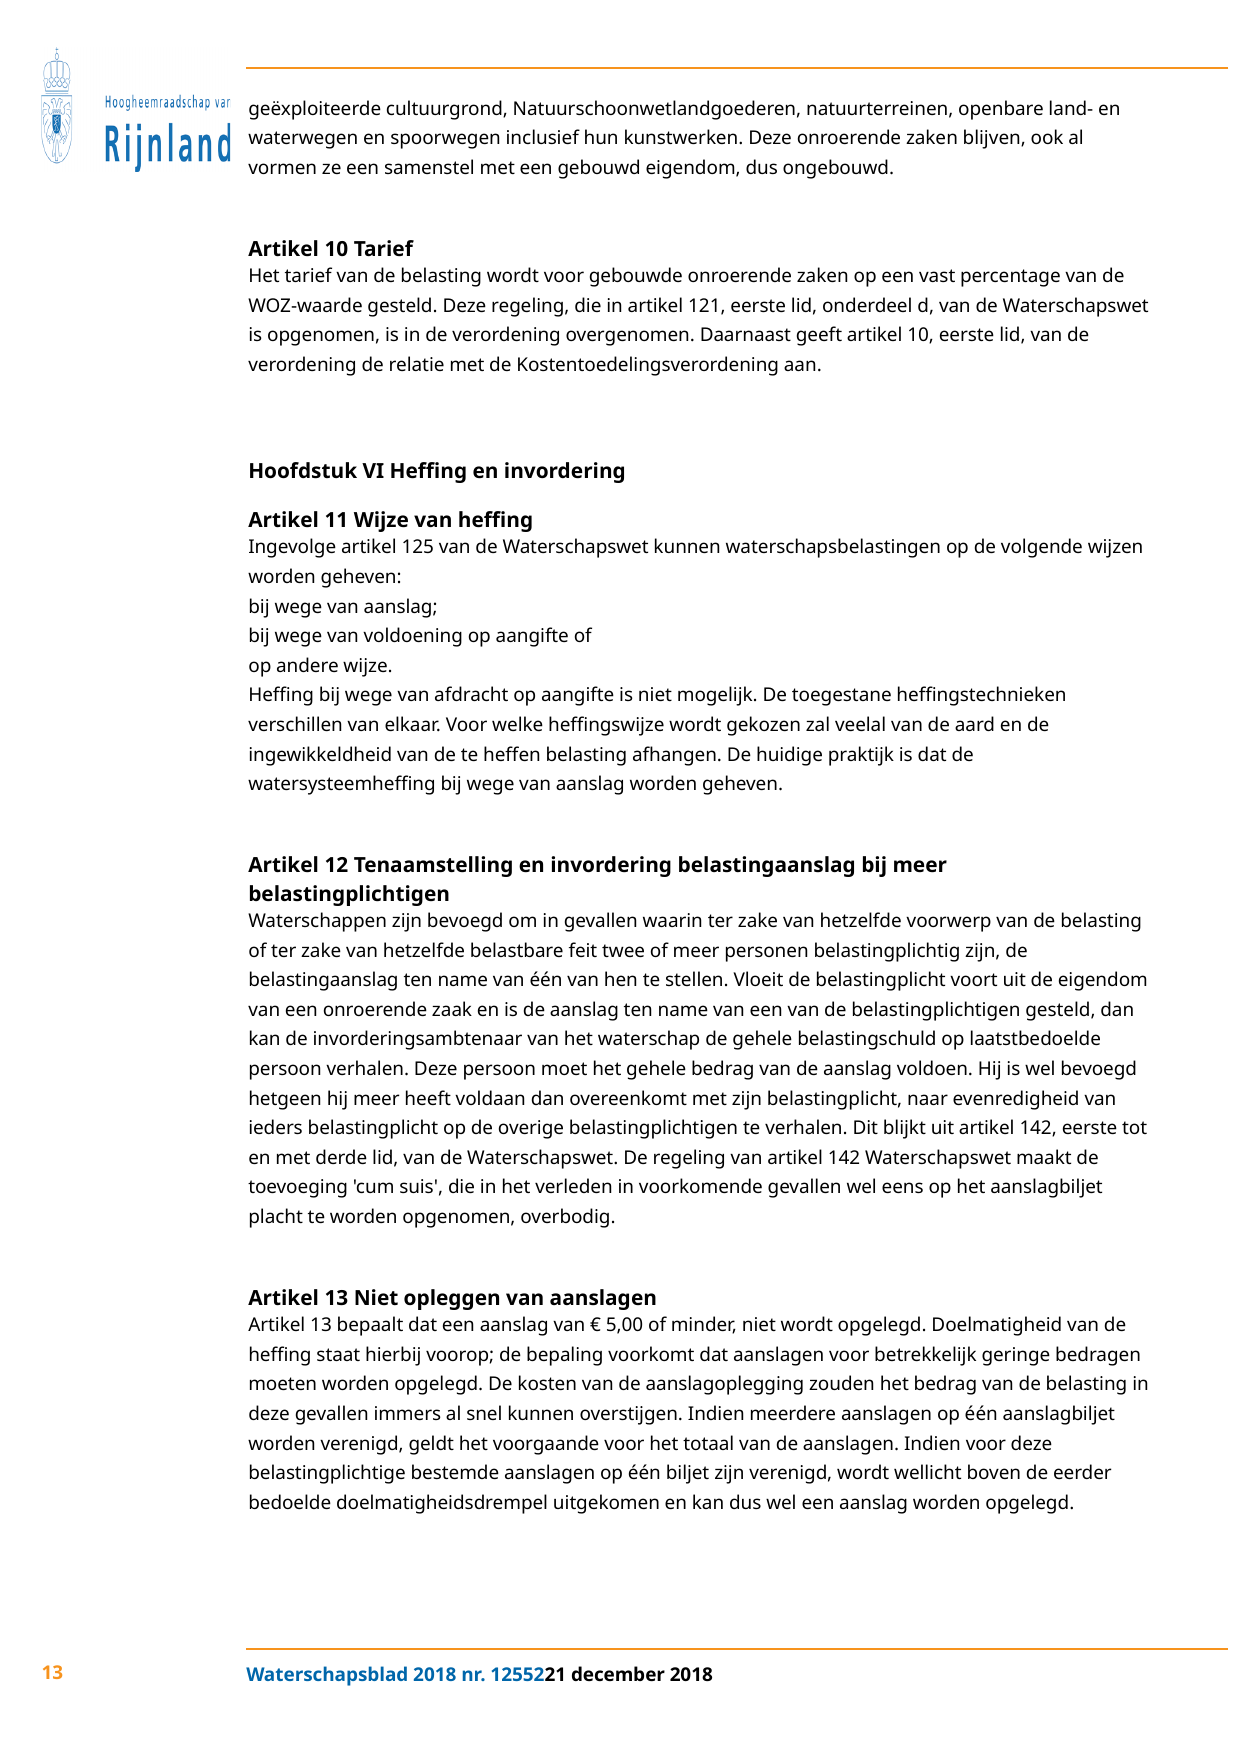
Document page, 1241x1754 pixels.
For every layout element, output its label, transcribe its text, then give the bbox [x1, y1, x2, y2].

text Artikel 12 Tenaamstelling en invordering belastingaanslag bij meer belastingplichtigen [248, 850, 1152, 907]
text Het tarief van de belasting wordt voor gebouwde onroerende zaken op een vast percentage van de WOZ-waarde gesteld. Deze regeling, die in artikel 121, eerste lid, onderdeel d, van de Waterschapswet is opgenomen, is in de verordening overgenomen. Daarnaast geeft artikel 10, eerste lid, van de verordening de relatie met de Kostentoedelingsverordening aan. [248, 262, 1152, 377]
picture [41, 47, 231, 172]
text geëxploiteerde cultuurgrond, Natuurschoonwetlandgoederen, natuurterreinen, openbare land- en waterwegen en spoorwegen inclusief hun kunstwerken. Deze onroerende zaken blijven, ook al vormen ze een samenstel met een gebouwd eigendom, dus ongebouwd. [248, 95, 1152, 180]
text Ingevolge artikel 125 van de Waterschapswet kunnen waterschapsbelastingen op de volgende wijzen worden geheven: [248, 534, 1152, 589]
text Heffing bij wege van afdracht op aangifte is niet mogelijk. De toegestane heffingstechnieken verschillen van elkaar. Voor welke heffingswijze wordt gekozen zal veelal van de aard en de ingewikkeldheid van de te heffen belasting afhangen. De huidige praktijk is dat de watersysteemheffing bij wege van aanslag worden geheven. [248, 682, 1152, 796]
text Artikel 13 bepaalt dat een aanslag van € 5,00 of minder, niet wordt opgelegd. Doelmatigheid van de heffing staat hierbij voorop; de bepaling voorkomt dat aanslagen voor betrekkelijk geringe bedragen moeten worden opgelegd. De kosten van de aanslagoplegging zouden het bedrag van de belasting in deze gevallen immers al snel kunnen overstijgen. Indien meerdere aanslagen op één aanslagbiljet worden verenigd, geldt het voorgaande voor het totaal van de aanslagen. Indien voor deze belastingplichtige bestemde aanslagen op één biljet zijn verenigd, wordt wellicht boven de eerder bedoelde doelmatigheidsdrempel uitgekomen en kan dus wel een aanslag worden opgelegd. [248, 1311, 1152, 1515]
text op andere wijze. [248, 652, 1152, 678]
text Artikel 13 Niet opleggen van aanslagen [248, 1283, 1152, 1311]
text bij wege van aanslag; [248, 593, 1152, 618]
text Waterschappen zijn bevoegd om in gevallen waarin ter zake van hetzelfde voorwerp van de belasting of ter zake van hetzelfde belastbare feit twee of meer personen belastingplichtig zijn, de belastingaanslag ten name van één van hen te stellen. Vloeit de belastingplicht voort uit de eigendom van een onroerende zaak en is de aanslag ten name van een van de belastingplichtigen gesteld, dan kan de invorderingsambtenaar van het waterschap de gehele belastingschuld op laatstbedoelde persoon verhalen. Deze persoon moet het gehele bedrag van de aanslag voldoen. Hij is wel bevoegd hetgeen hij meer heeft voldaan dan overeenkomt met zijn belastingplicht, naar evenredigheid van ieders belastingplicht op de overige belastingplichtigen te verhalen. Dit blijkt uit artikel 142, eerste tot en met derde lid, van de Waterschapswet. De regeling van artikel 142 Waterschapswet maakt de toevoeging 'cum suis', die in het verleden in voorkomende gevallen wel eens op het aanslagbiljet placht te worden opgenomen, overbodig. [248, 907, 1152, 1229]
text Artikel 10 Tarief [248, 234, 1152, 262]
text Artikel 11 Wijze van heffing [248, 505, 1152, 534]
text Hoofdstuk VI Heffing en invordering [248, 456, 1152, 484]
text bij wege van voldoening op aangifte of [248, 622, 1152, 648]
